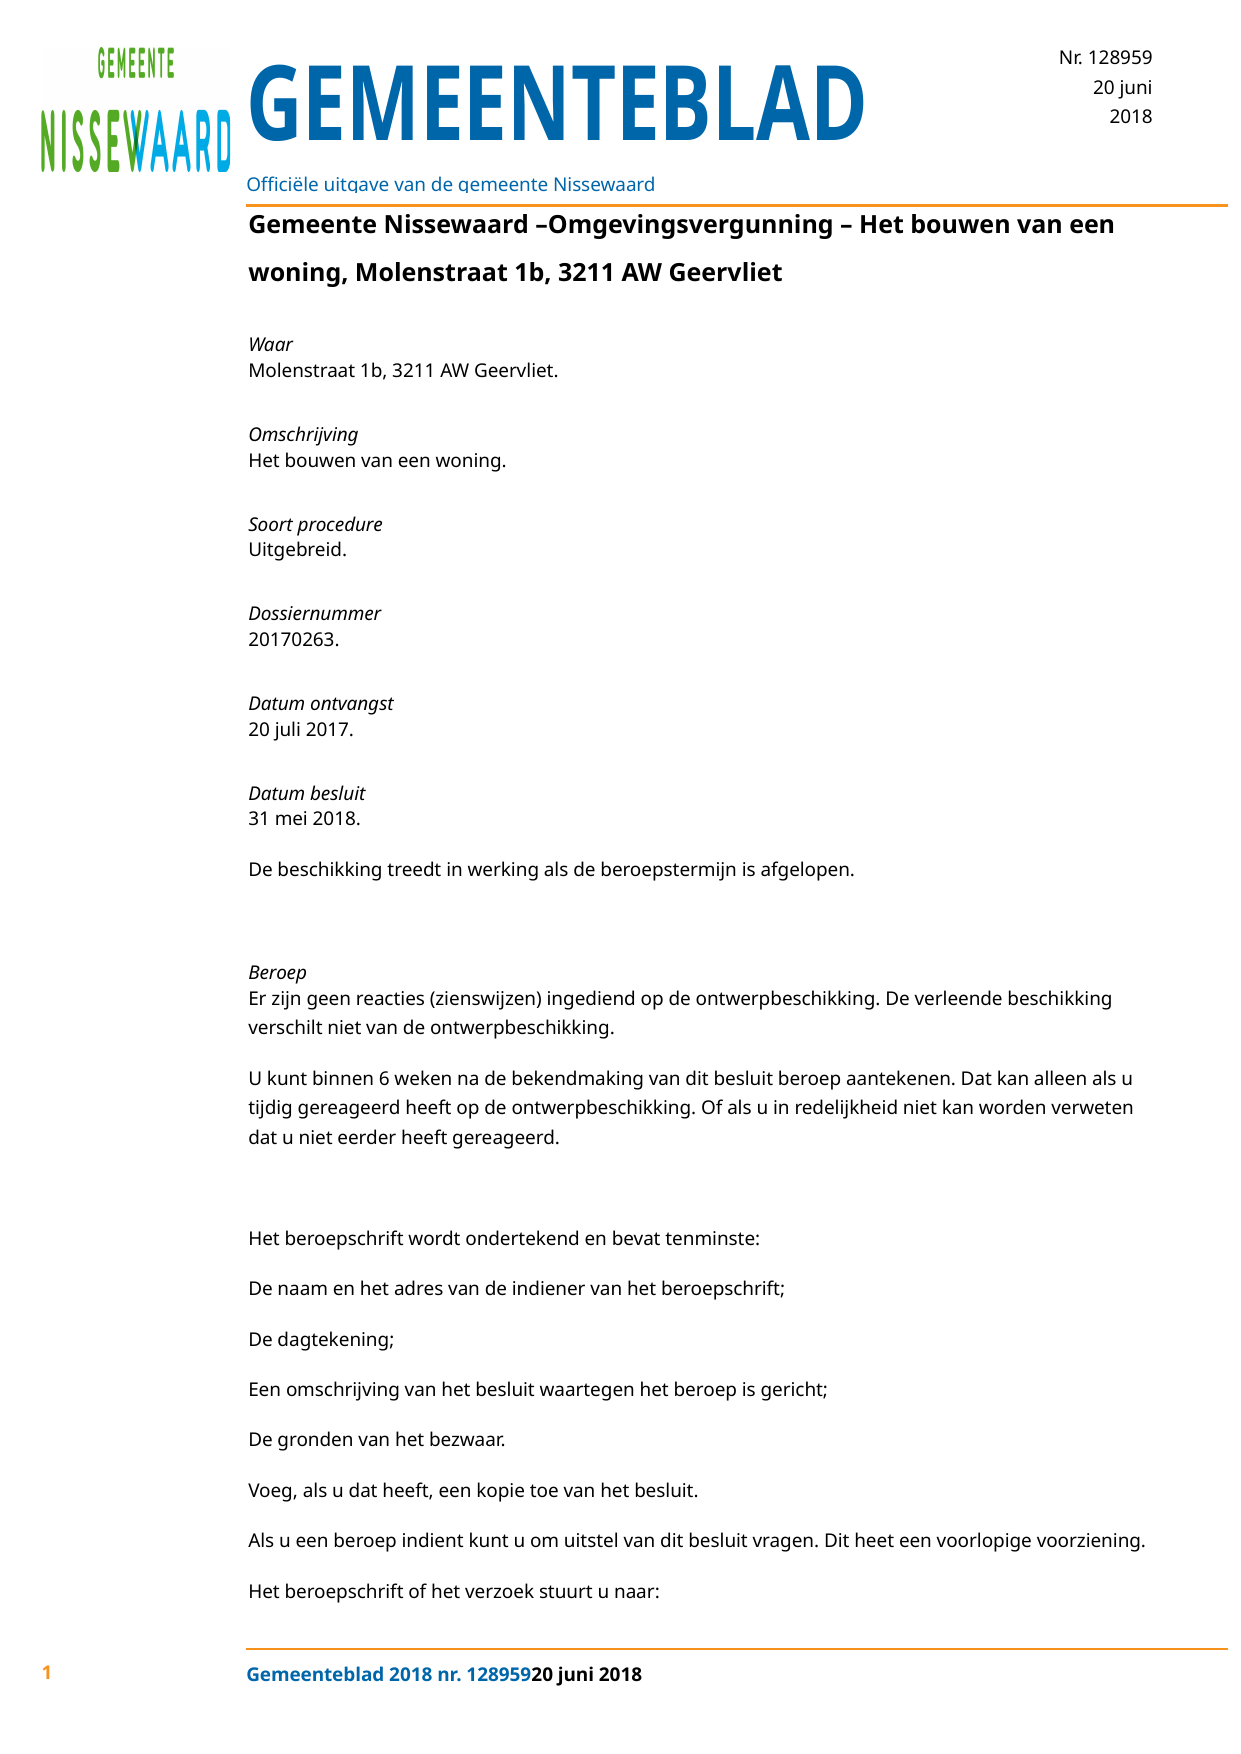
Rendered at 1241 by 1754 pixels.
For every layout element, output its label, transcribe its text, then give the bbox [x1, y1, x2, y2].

text Het beroepschrift wordt ondertekend en bevat tenminste: [248, 1225, 1152, 1251]
picture [41, 47, 231, 172]
text 31 mei 2018. [248, 806, 1152, 831]
text Voeg, als u dat heeft, een kopie toe van het besluit. [248, 1477, 1152, 1503]
picture [201, 122, 206, 138]
text Het bouwen van een woning. [248, 447, 1152, 473]
picture [222, 122, 227, 160]
text Waar [248, 331, 1152, 357]
text 20 juli 2017. [248, 716, 1152, 742]
picture [154, 157, 165, 172]
text Datum besluit [248, 780, 1152, 806]
text Uitgebreid. [248, 537, 1152, 562]
text 20170263. [248, 626, 1152, 652]
text De dagtekening; [248, 1326, 1152, 1352]
text Molenstraat 1b, 3211 AW Geervliet. [248, 357, 1152, 383]
text Soort procedure [248, 511, 1152, 537]
text De naam en het adres van de indiener van het beroepschrift; [248, 1275, 1152, 1301]
text Het beroepschrift of het verzoek stuurt u naar: [248, 1578, 1152, 1604]
text Gemeente Nissewaard –Omgevingsvergunning – Het bouwen van een woning, Molenstraat 1b, 3211 AW Geervliet [248, 207, 1152, 288]
text Omschrijving [248, 421, 1152, 447]
text Een omschrijving van het besluit waartegen het beroep is gericht; [248, 1376, 1152, 1402]
picture [200, 151, 206, 172]
text Dossiernummer [248, 601, 1152, 626]
text Als u een beroep indient kunt u om uitstel van dit besluit vragen. Dit heet een voorlopige voorziening. [248, 1527, 1152, 1553]
text Datum ontvangst [248, 690, 1152, 716]
picture [176, 157, 187, 172]
text De beschikking treedt in werking als de beroepstermijn is afgelopen. [248, 856, 1152, 882]
text Beroep [248, 959, 1152, 985]
text U kunt binnen 6 weken na de bekendmaking van dit besluit beroep aantekenen. Dat kan alleen als u tijdig gereageerd heeft op de ontwerpbeschikking. Of als u in redelijkheid niet kan worden verweten dat u niet eerder heeft gereageerd. [248, 1065, 1152, 1150]
text De gronden van het bezwaar. [248, 1427, 1152, 1452]
text Er zijn geen reacties (zienswijzen) ingediend op de ontwerpbeschikking. De verleende beschikking verschilt niet van de ontwerpbeschikking. [248, 985, 1152, 1040]
